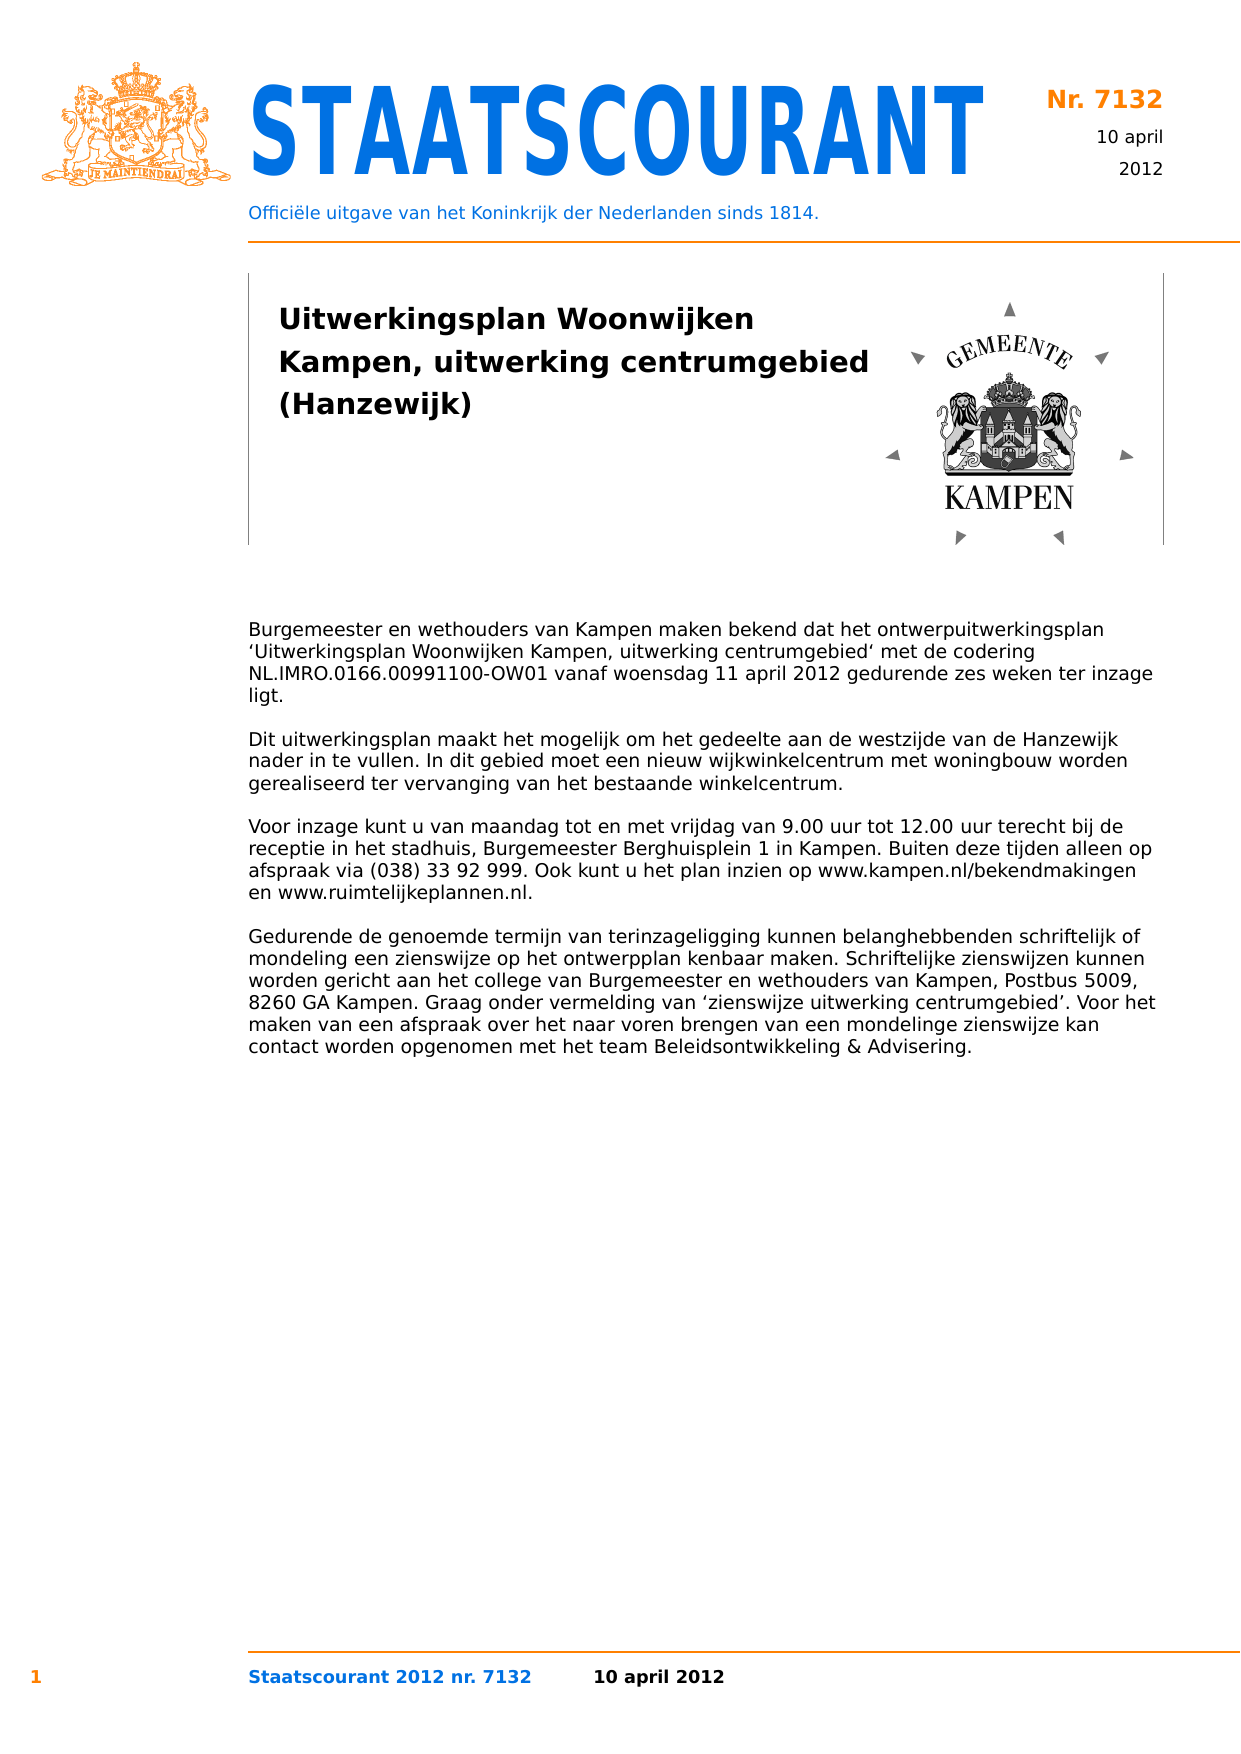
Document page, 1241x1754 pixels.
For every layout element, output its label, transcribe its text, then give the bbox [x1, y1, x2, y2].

picture [885, 302, 1134, 545]
text Dit uitwerkingsplan maakt het mogelijk om het gedeelte aan de westzijde van de Hanzewijk nader in te vullen. In dit gebied moet een nieuw wijkwinkelcentrum met woningbouw worden gerealiseerd ter vervanging van het bestaande winkelcentrum. [248, 728, 1163, 794]
table_cell 10 april [998, 121, 1240, 153]
picture [41, 62, 231, 186]
text Voor inzage kunt u van maandag tot en met vrijdag van 9.00 uur tot 12.00 uur terecht bij de receptie in het stadhuis, Burgemeester Berghuisplein 1 in Kampen. Buiten deze tijden alleen op afspraak via (038) 33 92 999. Ook kunt u het plan inzien op www.kampen.nl/bekendmakingen en www.ruimtelijkeplannen.nl. [248, 816, 1163, 904]
table_header Nr. 7132 [998, 62, 1240, 121]
subtitle Uitwerkingsplan Woonwijken Kampen, uitwerking centrumgebied (Hanzewijk) [249, 273, 1163, 545]
text Gedurende de genoemde termijn van terinzageligging kunnen belanghebbenden schriftelijk of mondeling een zienswijze op het ontwerpplan kenbaar maken. Schriftelijke zienswijzen kunnen worden gericht aan het college van Burgemeester en wethouders van Kampen, Postbus 5009, 8260 GA Kampen. Graag onder vermelding van ‘zienswijze uitwerking centrumgebied’. Voor het maken van een afspraak over het naar voren brengen van een mondelinge zienswijze kan contact worden opgenomen met het team Beleidsontwikkeling & Advisering. [248, 926, 1163, 1058]
table_cell 2012 [998, 153, 1240, 203]
table_cell Officiële uitgave van het Koninkrijk der Nederlanden sinds 1814. [248, 203, 1240, 241]
table_header [25, 62, 248, 241]
table_header STAATSCOURANT [248, 62, 998, 203]
text Burgemeester en wethouders van Kampen maken bekend dat het ontwerpuitwerkingsplan ‘Uitwerkingsplan Woonwijken Kampen, uitwerking centrumgebied‘ met de codering NL.IMRO.0166.00991100-OW01 vanaf woensdag 11 april 2012 gedurende zes weken ter inzage ligt. [248, 619, 1163, 707]
